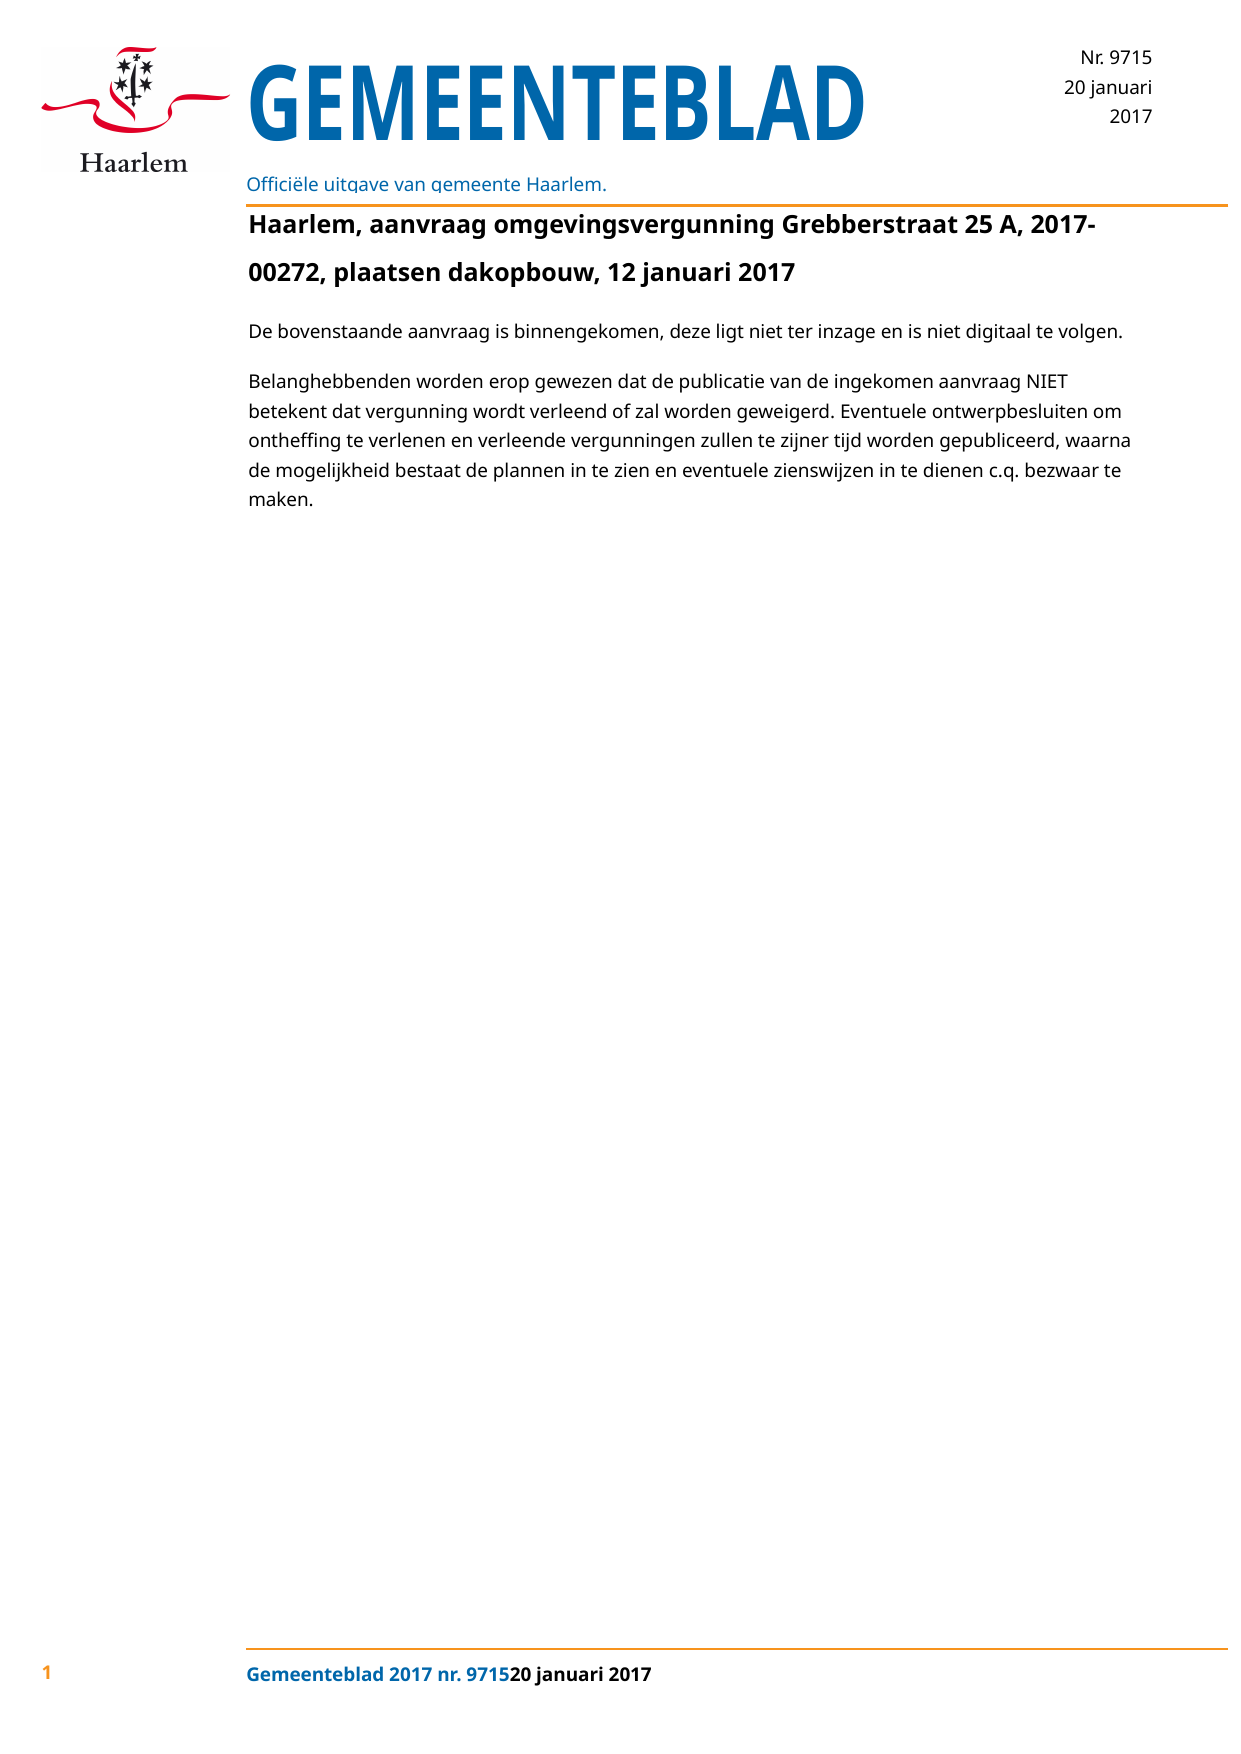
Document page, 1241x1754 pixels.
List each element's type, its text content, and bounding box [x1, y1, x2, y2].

text Haarlem, aanvraag omgevingsvergunning Grebberstraat 25 A, 2017-00272, plaatsen dakopbouw, 12 januari 2017 [248, 207, 1152, 288]
text Belanghebbenden worden erop gewezen dat de publicatie van de ingekomen aanvraag NIET betekent dat vergunning wordt verleend of zal worden geweigerd. Eventuele ontwerpbesluiten om ontheffing te verlenen en verleende vergunningen zullen te zijner tijd worden gepubliceerd, waarna de mogelijkheid bestaat de plannen in te zien en eventuele zienswijzen in te dienen c.q. bezwaar te maken. [248, 368, 1152, 512]
text De bovenstaande aanvraag is binnengekomen, deze ligt niet ter inzage en is niet digitaal te volgen. [248, 318, 1152, 344]
picture [41, 47, 231, 172]
